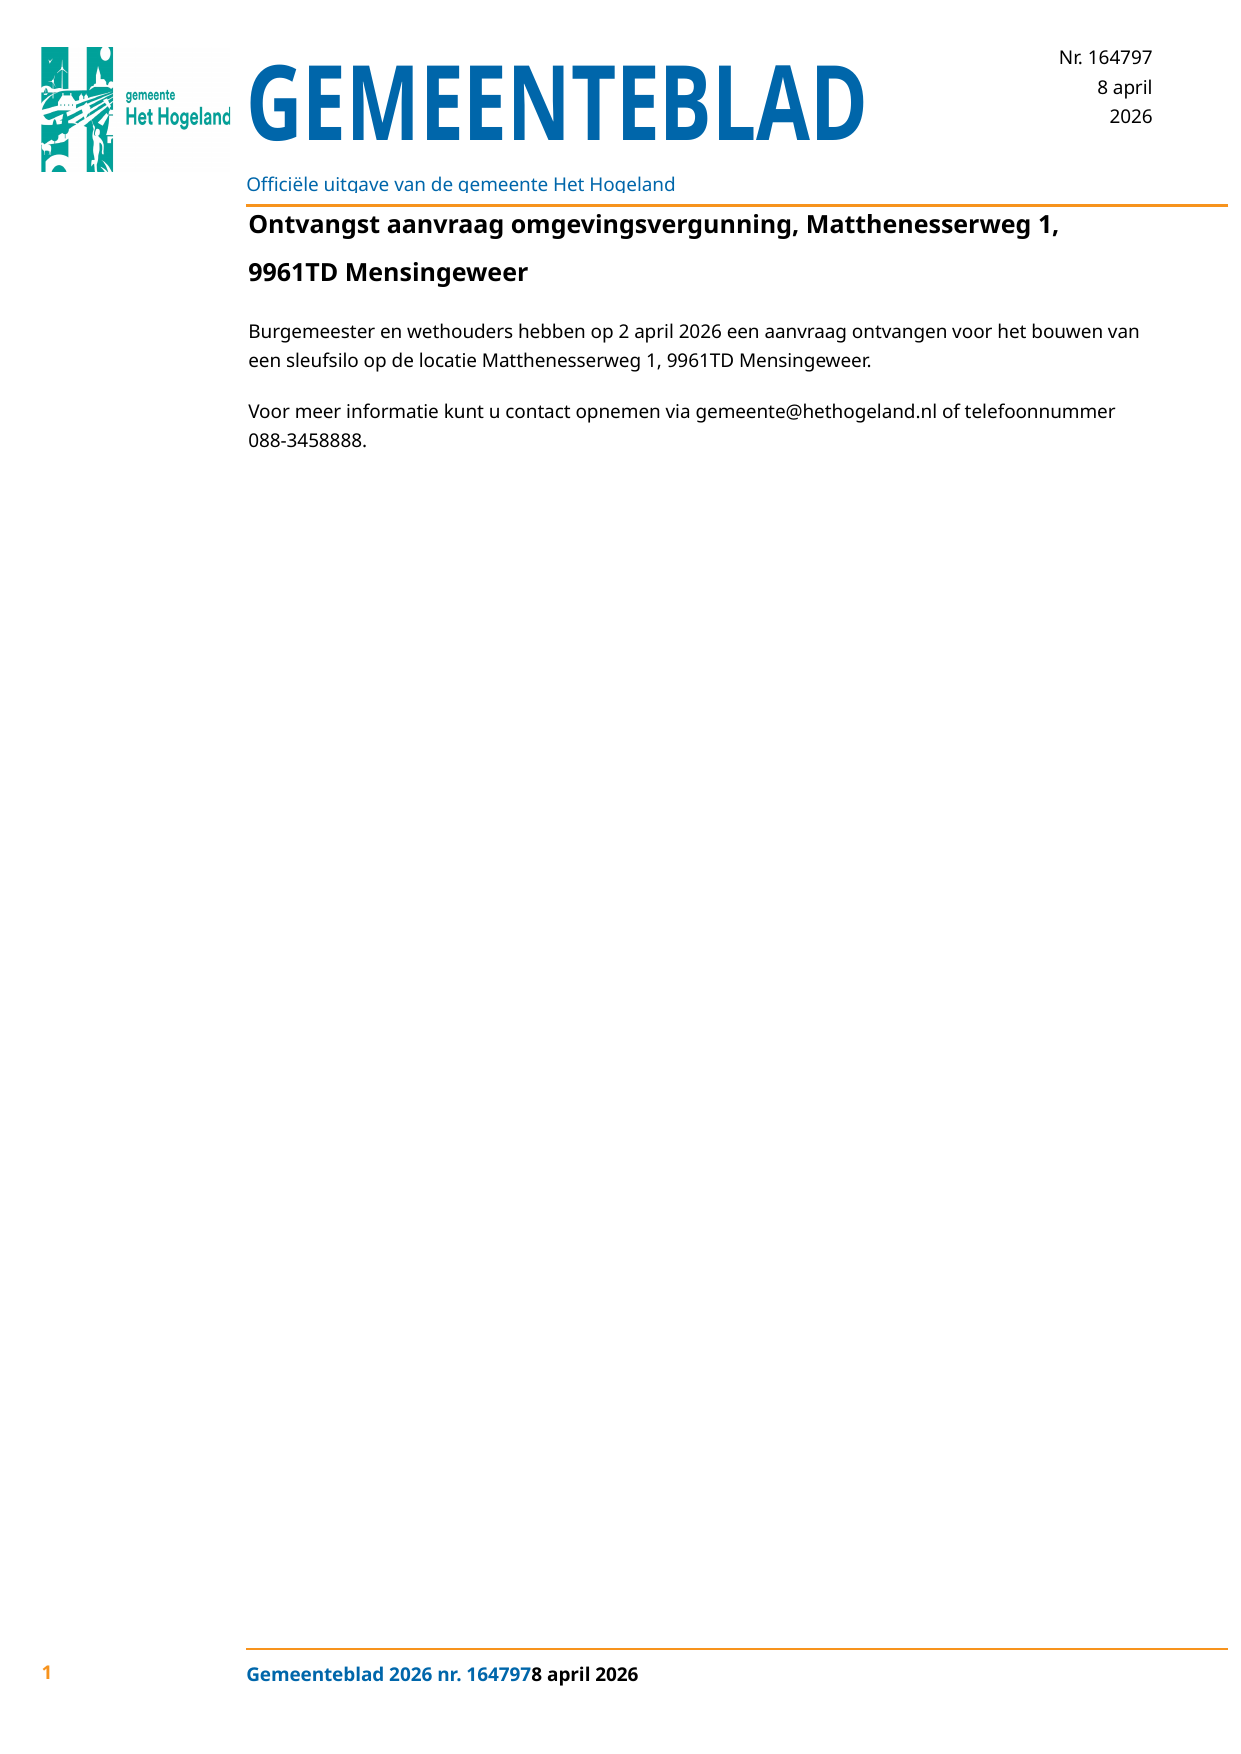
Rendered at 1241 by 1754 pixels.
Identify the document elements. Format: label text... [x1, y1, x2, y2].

text Burgemeester en wethouders hebben op 2 april 2026 een aanvraag ontvangen voor het bouwen van een sleufsilo op de locatie Matthenesserweg 1, 9961TD Mensingeweer. [248, 318, 1152, 373]
text Voor meer informatie kunt u contact opnemen via gemeente@hethogeland.nl of telefoonnummer 088-3458888. [248, 398, 1152, 453]
picture [41, 47, 231, 172]
text Ontvangst aanvraag omgevingsvergunning, Matthenesserweg 1, 9961TD Mensingeweer [248, 207, 1152, 288]
